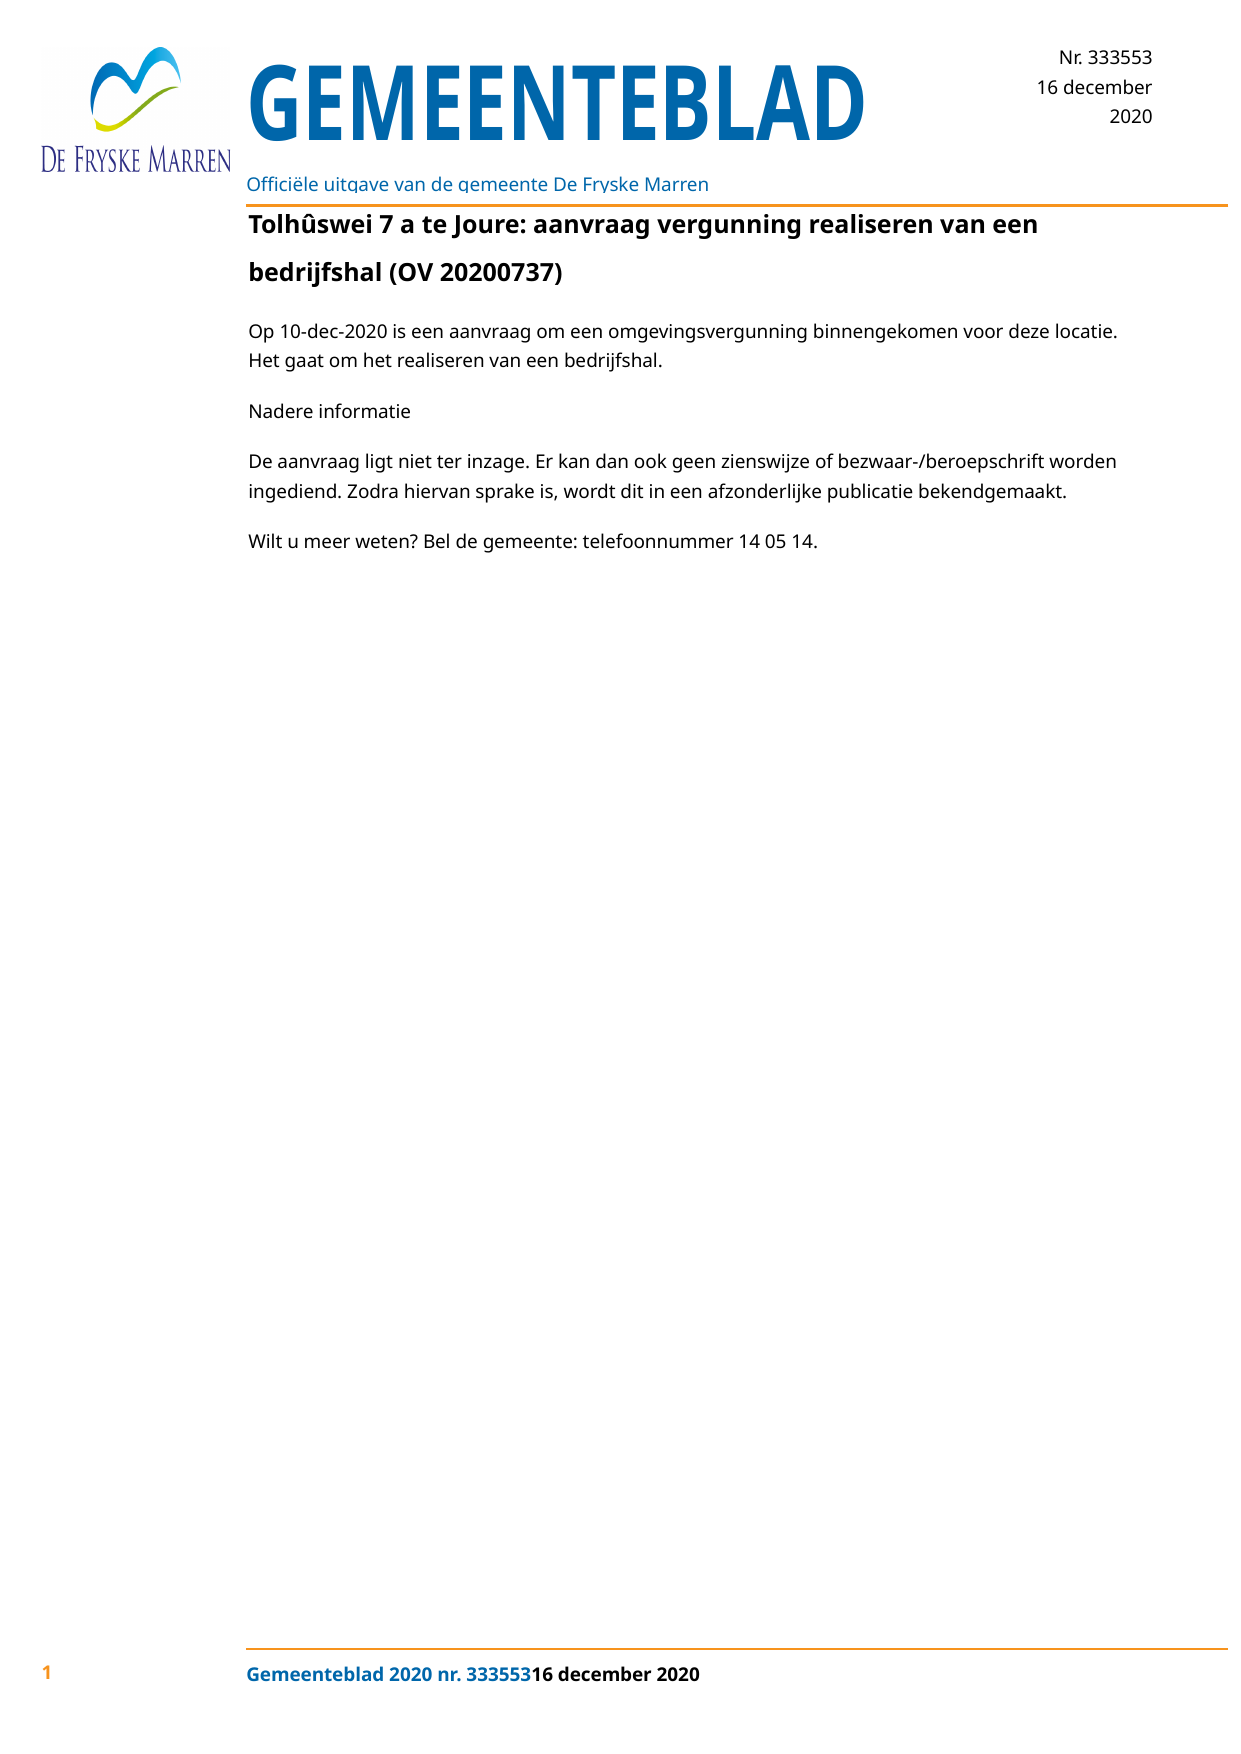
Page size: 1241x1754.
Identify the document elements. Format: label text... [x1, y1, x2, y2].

text Op 10-dec-2020 is een aanvraag om een omgevingsvergunning binnengekomen voor deze locatie. Het gaat om het realiseren van een bedrijfshal. [248, 318, 1152, 373]
text De aanvraag ligt niet ter inzage. Er kan dan ook geen zienswijze of bezwaar-/beroepschrift worden ingediend. Zodra hiervan sprake is, wordt dit in een afzonderlijke publicatie bekendgemaakt. [248, 448, 1152, 504]
picture [41, 47, 231, 172]
text Wilt u meer weten? Bel de gemeente: telefoonnummer 14 05 14. [248, 528, 1152, 554]
text Nadere informatie [248, 398, 1152, 424]
text Tolhûswei 7 a te Joure: aanvraag vergunning realiseren van een bedrijfshal (OV 20200737) [248, 207, 1152, 288]
